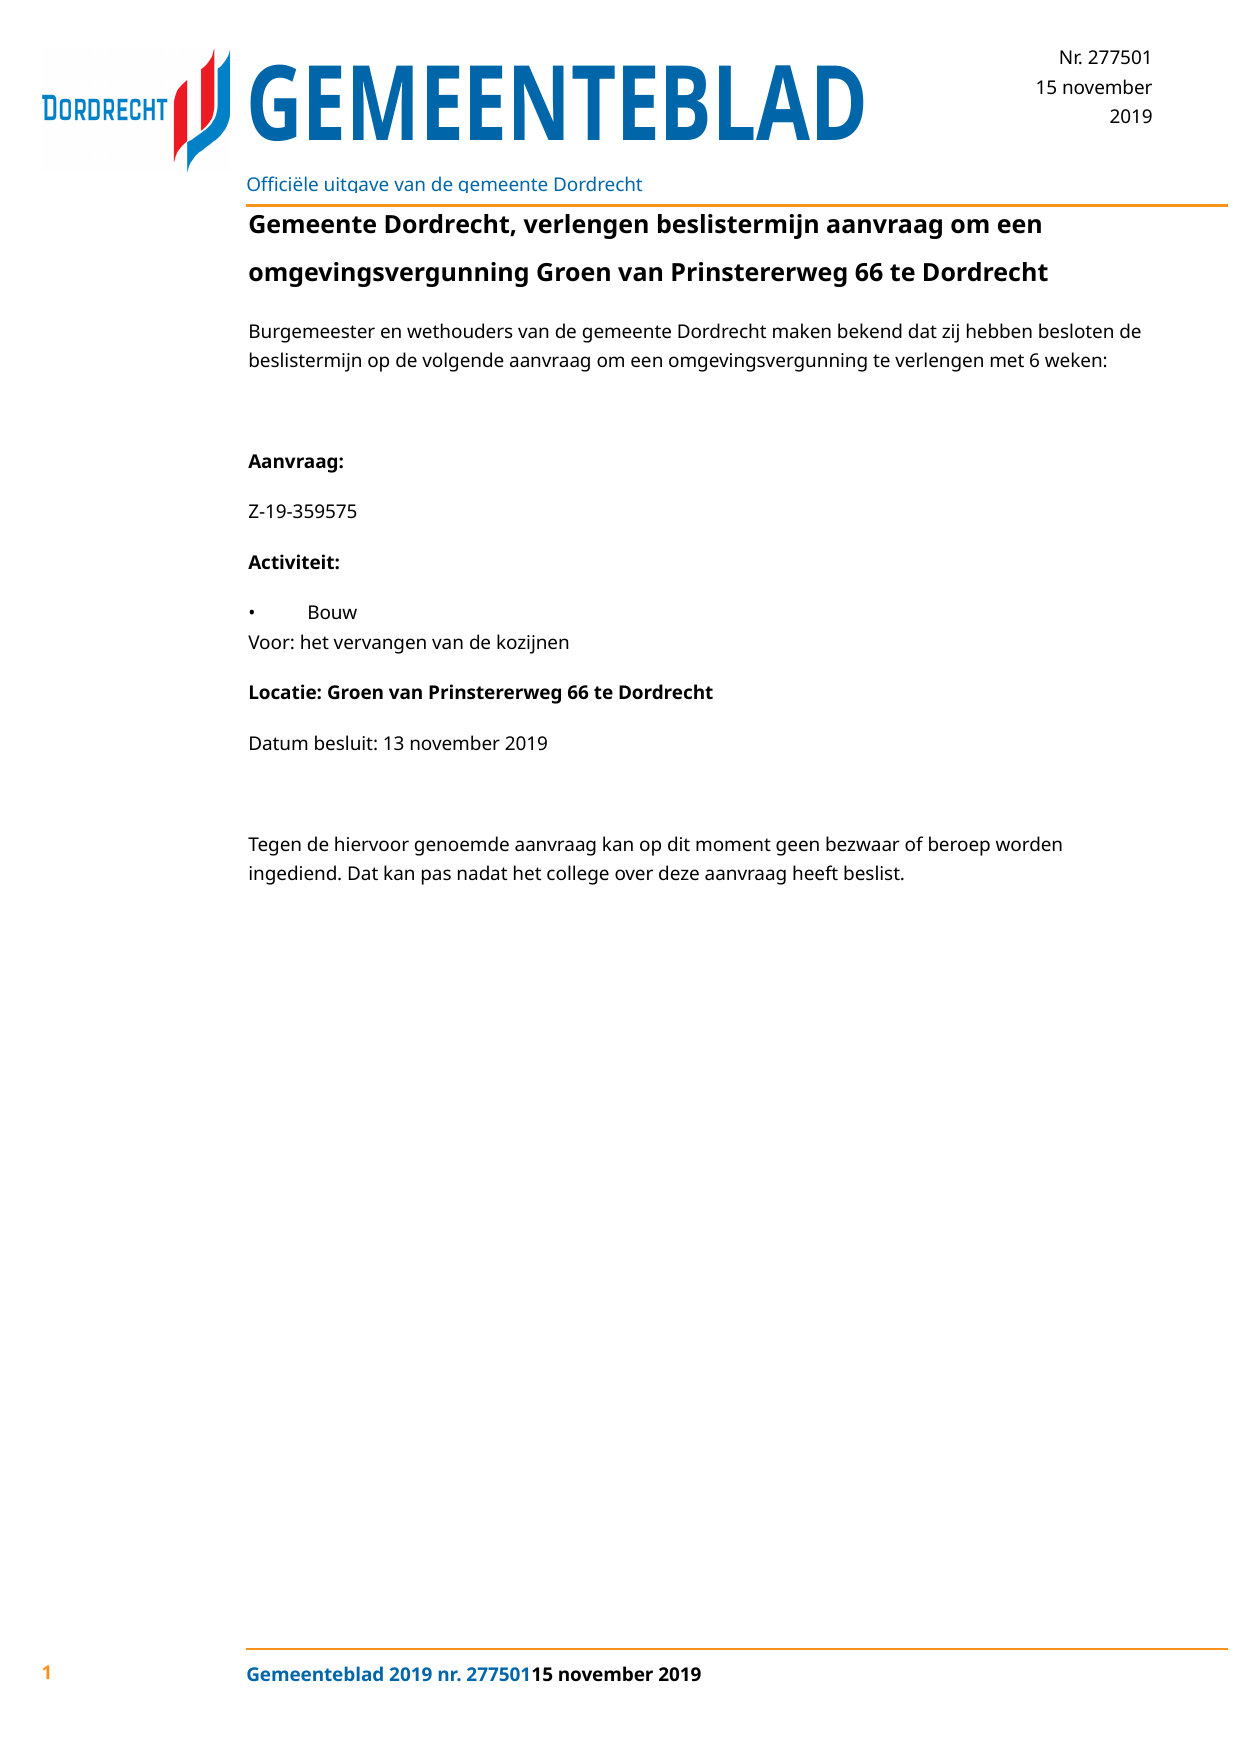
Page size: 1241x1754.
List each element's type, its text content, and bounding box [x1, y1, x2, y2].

text Burgemeester en wethouders van de gemeente Dordrecht maken bekend dat zij hebben besloten de beslistermijn op de volgende aanvraag om een omgevingsvergunning te verlengen met 6 weken: [248, 318, 1152, 373]
text Gemeente Dordrecht, verlengen beslistermijn aanvraag om een omgevingsvergunning Groen van Prinstererweg 66 te Dordrecht [248, 207, 1152, 288]
text Tegen de hiervoor genoemde aanvraag kan op dit moment geen bezwaar of beroep worden ingediend. Dat kan pas nadat het college over deze aanvraag heeft beslist. [248, 831, 1152, 886]
text Aanvraag: [248, 448, 1152, 474]
text Datum besluit: 13 november 2019 [248, 730, 1152, 756]
text Z-19-359575 [248, 499, 1152, 524]
picture [41, 47, 231, 172]
text Locatie: Groen van Prinstererweg 66 te Dordrecht [248, 679, 1152, 705]
list Bouw [248, 599, 1152, 625]
text Activiteit: [248, 549, 1152, 575]
text Voor: het vervangen van de kozijnen [248, 629, 1152, 655]
